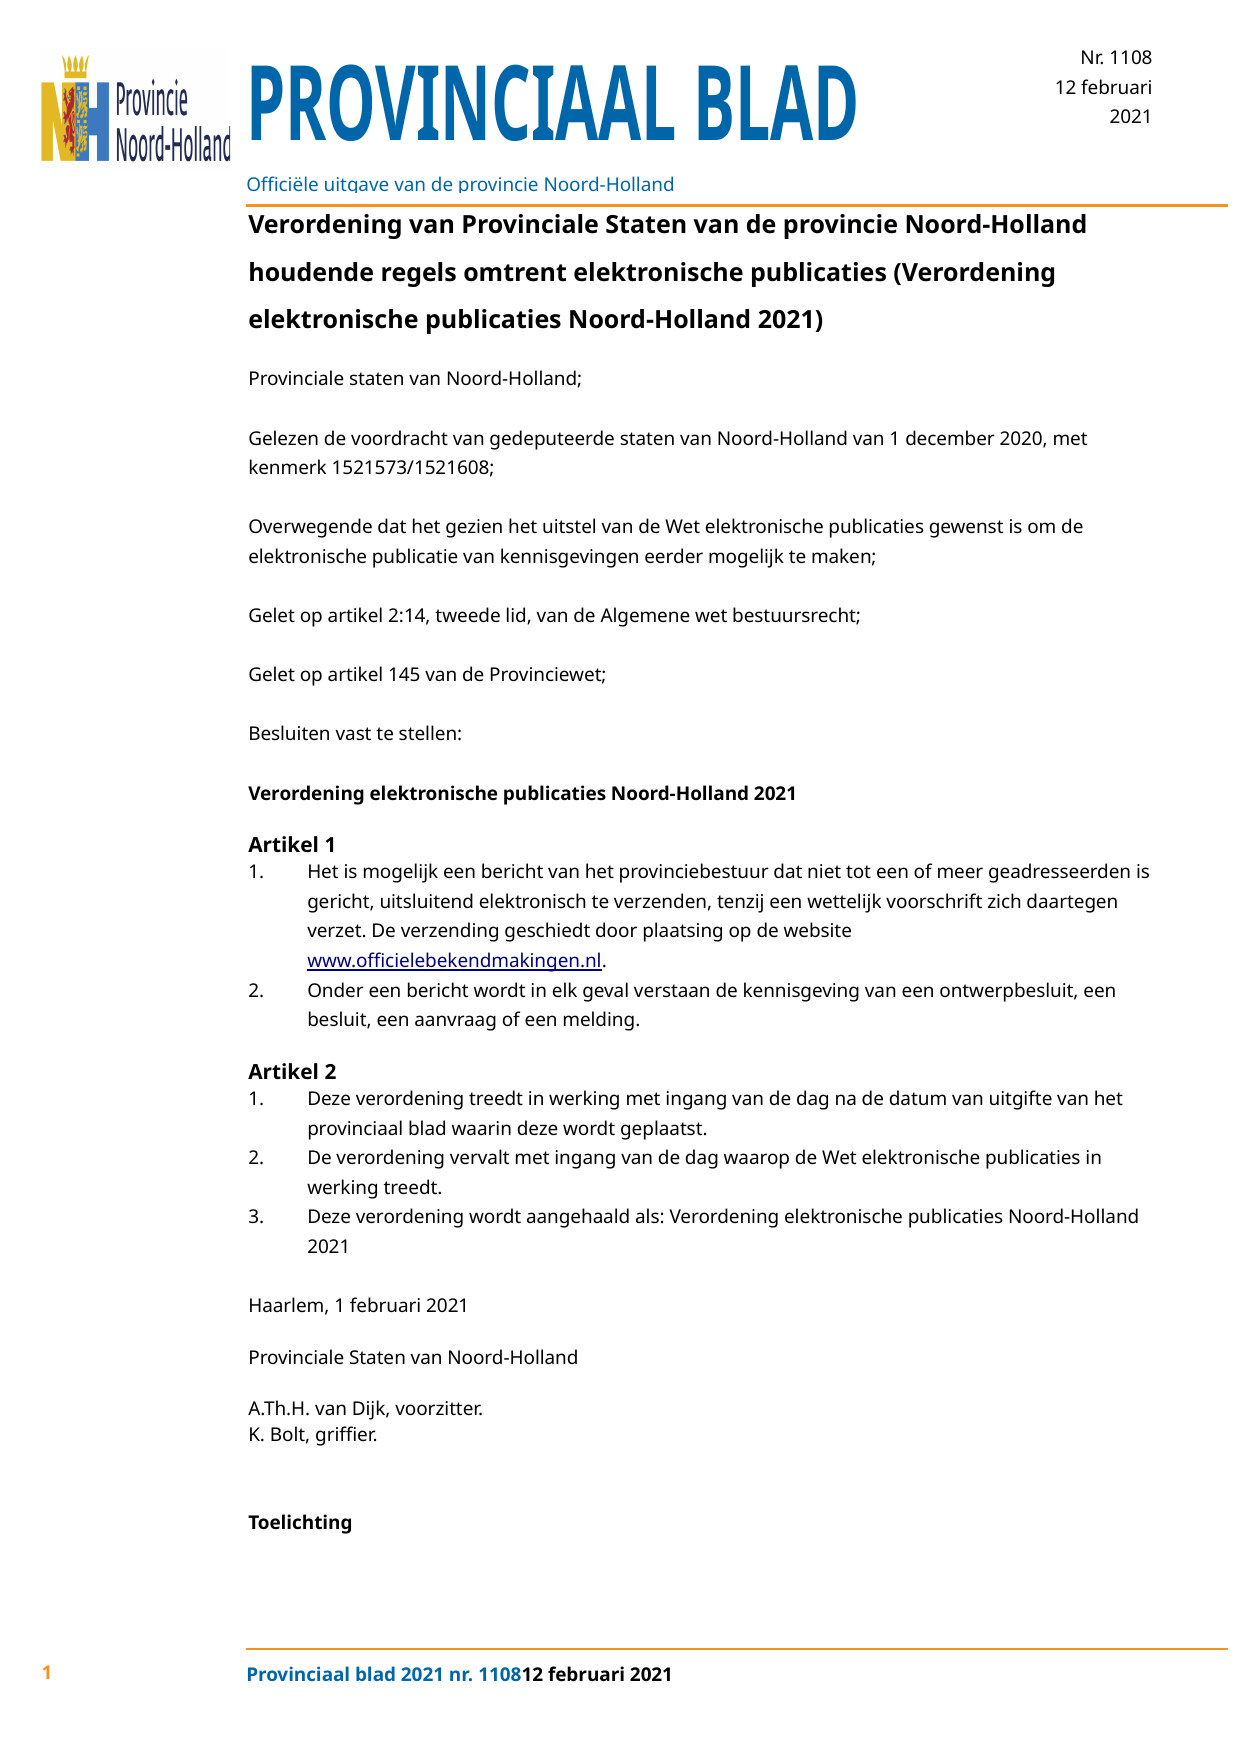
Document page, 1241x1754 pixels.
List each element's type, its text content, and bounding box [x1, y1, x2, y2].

text Haarlem, 1 februari 2021 [248, 1292, 1152, 1318]
text Provinciale Staten van Noord-Holland [248, 1344, 1152, 1369]
text K. Bolt, griffier. [248, 1421, 1152, 1447]
list Onder een bericht wordt in elk geval verstaan de kennisgeving van een ontwerpbesluit, een besluit, een aanvraag of een melding. [248, 977, 1152, 1032]
list De verordening vervalt met ingang van de dag waarop de Wet elektronische publicaties in werking treedt. [248, 1144, 1152, 1200]
picture [41, 47, 231, 172]
text Besluiten vast te stellen: [248, 721, 1152, 746]
text Artikel 1 [248, 830, 1152, 858]
text Provinciale staten van Noord-Holland; [248, 366, 1152, 391]
text Verordening van Provinciale Staten van de provincie Noord-Holland houdende regels omtrent elektronische publicaties (Verordening elektronische publicaties Noord-Holland 2021) [248, 207, 1152, 336]
text A.Th.H. van Dijk, voorzitter. [248, 1395, 1152, 1421]
list Het is mogelijk een bericht van het provinciebestuur dat niet tot een of meer geadresseerden is gericht, uitsluitend elektronisch te verzenden, tenzij een wettelijk voorschrift zich daartegen verzet. De verzending geschiedt door plaatsing op de website www.officielebekendmakingen.nl. [248, 858, 1152, 973]
text Verordening elektronische publicaties Noord-Holland 2021 [248, 780, 1152, 805]
text Gelet op artikel 145 van de Provinciewet; [248, 661, 1152, 687]
text Toelichting [248, 1498, 1152, 1538]
text Overwegende dat het gezien het uitstel van de Wet elektronische publicaties gewenst is om de elektronische publicatie van kennisgevingen eerder mogelijk te maken; [248, 513, 1152, 569]
text Gelet op artikel 2:14, tweede lid, van de Algemene wet bestuursrecht; [248, 602, 1152, 628]
list Deze verordening treedt in werking met ingang van de dag na de datum van uitgifte van het provinciaal blad waarin deze wordt geplaatst. [248, 1085, 1152, 1141]
text Artikel 2 [248, 1057, 1152, 1085]
list Deze verordening wordt aangehaald als: Verordening elektronische publicaties Noord-Holland 2021 [248, 1204, 1152, 1259]
text Gelezen de voordracht van gedeputeerde staten van Noord-Holland van 1 december 2020, met kenmerk 1521573/1521608; [248, 425, 1152, 480]
